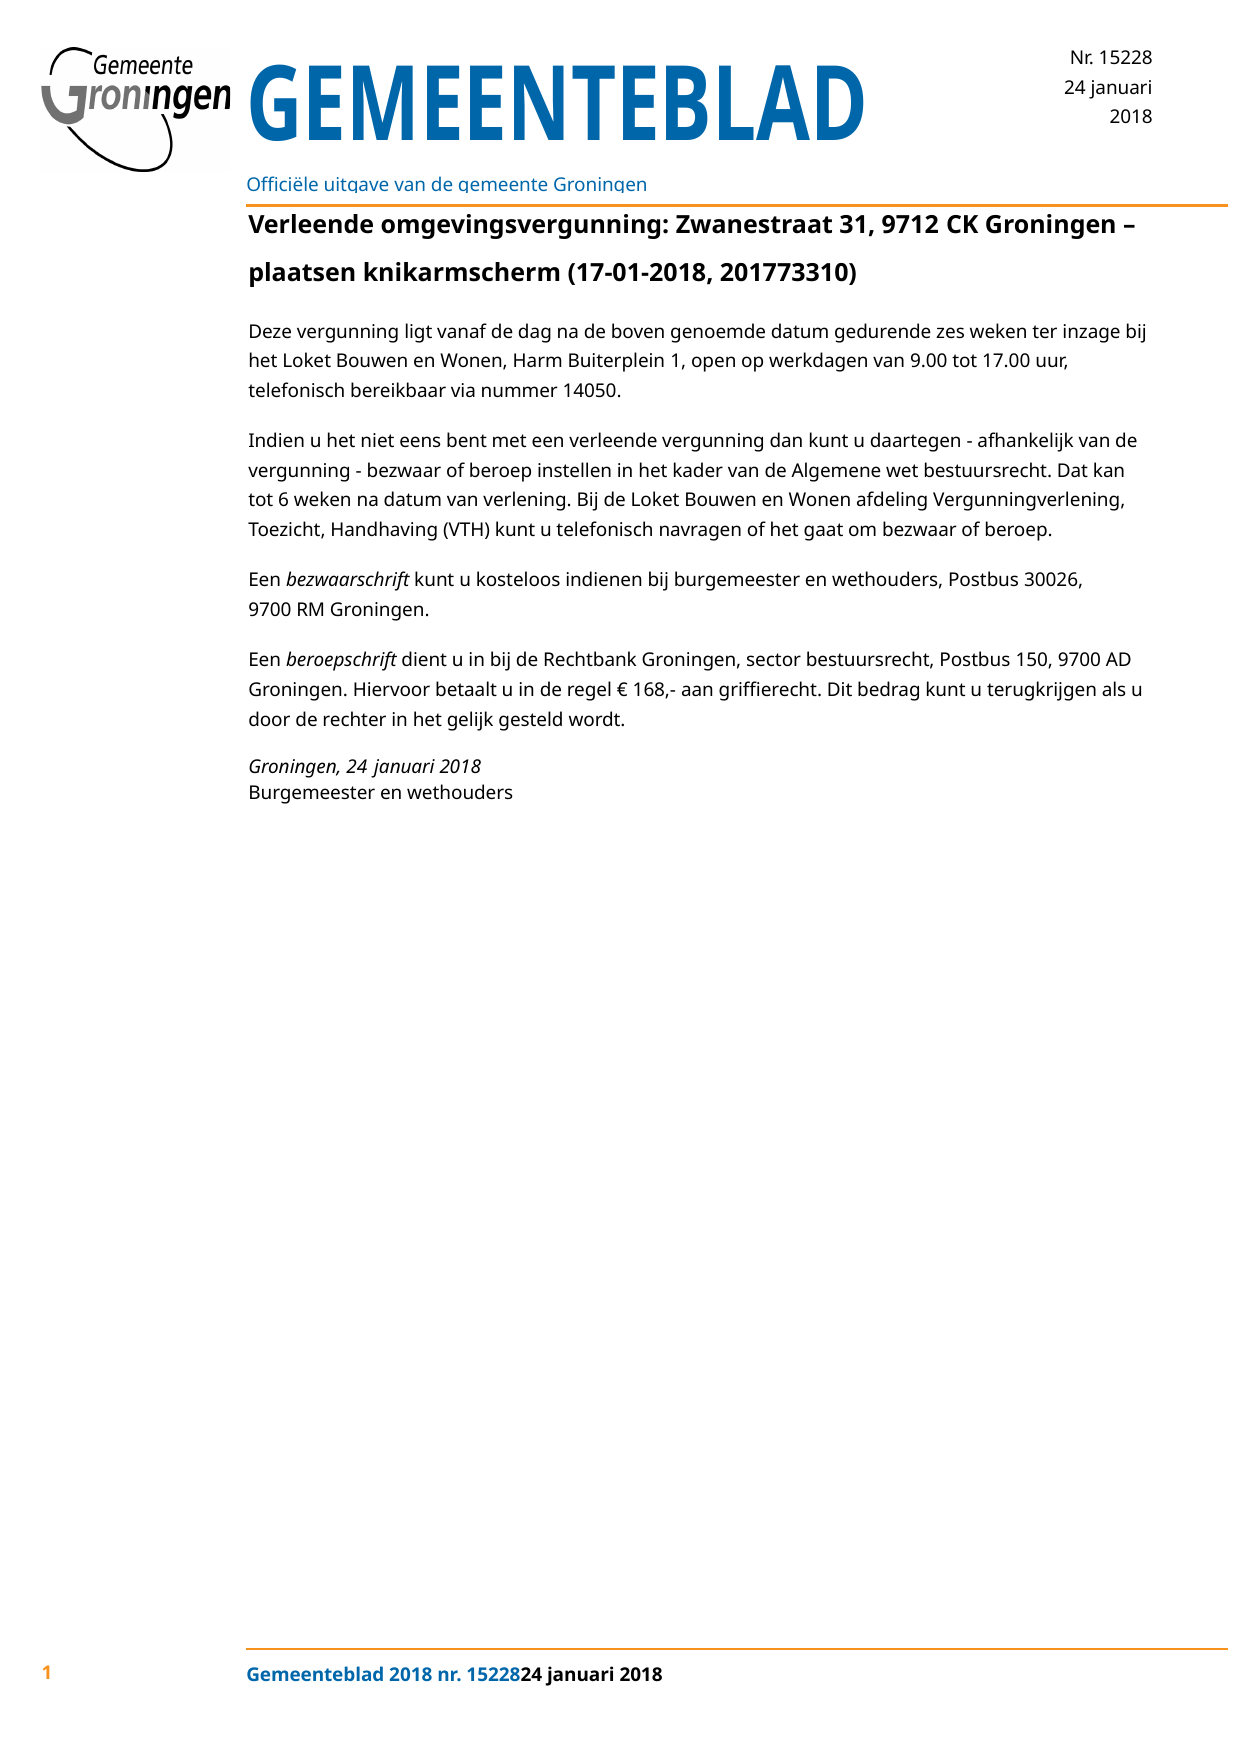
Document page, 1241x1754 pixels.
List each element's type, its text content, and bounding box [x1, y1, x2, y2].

text Deze vergunning ligt vanaf de dag na de boven genoemde datum gedurende zes weken ter inzage bij het Loket Bouwen en Wonen, Harm Buiterplein 1, open op werkdagen van 9.00 tot 17.00 uur, telefonisch bereikbaar via nummer 14050. [248, 318, 1152, 403]
text Groningen, 24 januari 2018 [248, 754, 1152, 779]
text Verleende omgevingsvergunning: Zwanestraat 31, 9712 CK Groningen – plaatsen knikarmscherm (17-01-2018, 201773310) [248, 207, 1152, 288]
text Een bezwaarschrift kunt u kosteloos indienen bij burgemeester en wethouders, Postbus 30026, 9700 RM Groningen. [248, 567, 1152, 622]
text Een beroepschrift dient u in bij de Rechtbank Groningen, sector bestuursrecht, Postbus 150, 9700 AD Groningen. Hiervoor betaalt u in de regel € 168,- aan griffierecht. Dit bedrag kunt u terugkrijgen als u door de rechter in het gelijk gesteld wordt. [248, 647, 1152, 732]
text Indien u het niet eens bent met een verleende vergunning dan kunt u daartegen - afhankelijk van de vergunning - bezwaar of beroep instellen in het kader van de Algemene wet bestuursrecht. Dat kan tot 6 weken na datum van verlening. Bij de Loket Bouwen en Wonen afdeling Vergunningverlening, Toezicht, Handhaving (VTH) kunt u telefonisch navragen of het gaat om bezwaar of beroep. [248, 427, 1152, 542]
picture [41, 47, 231, 172]
text Burgemeester en wethouders [248, 779, 1152, 805]
